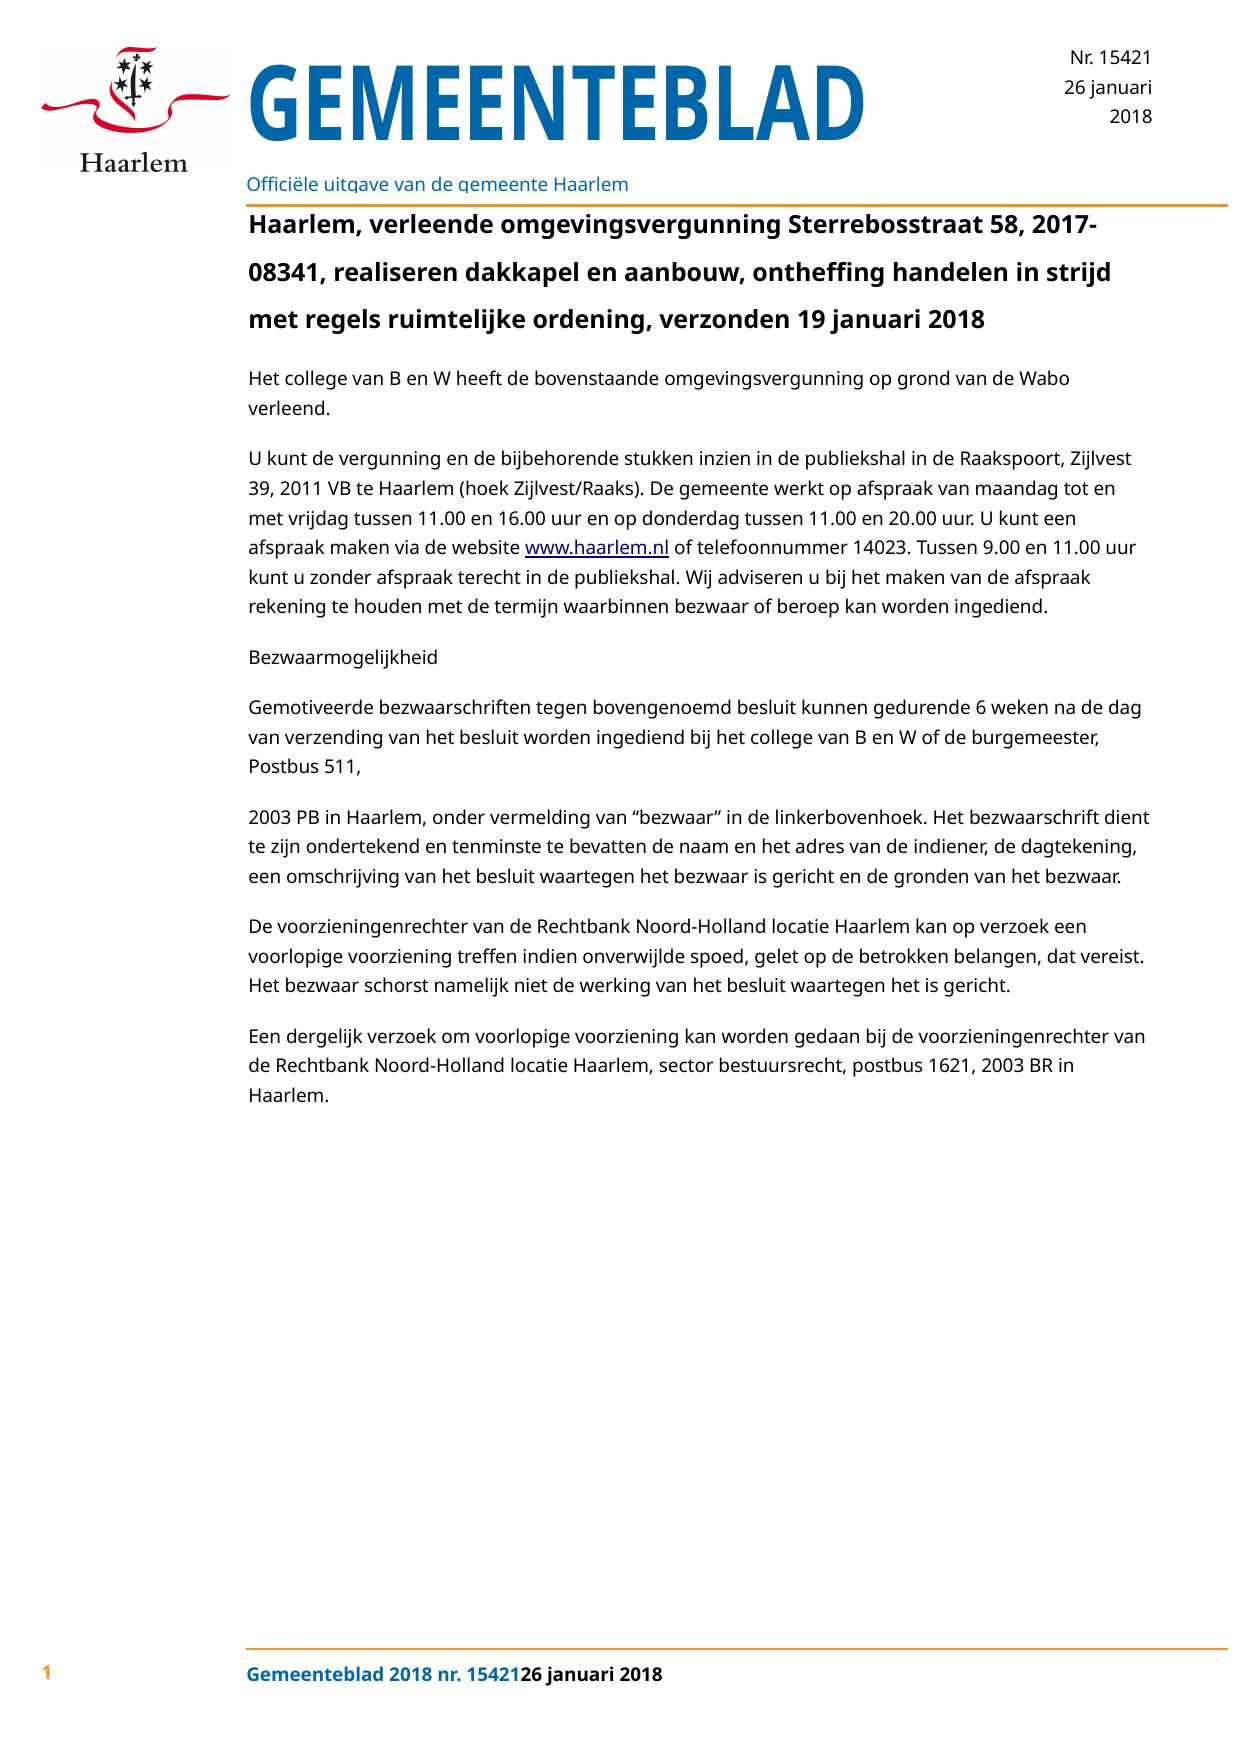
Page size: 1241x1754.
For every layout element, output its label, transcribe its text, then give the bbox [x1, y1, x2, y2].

text Haarlem, verleende omgevingsvergunning Sterrebosstraat 58, 2017-08341, realiseren dakkapel en aanbouw, ontheffing handelen in strijd met regels ruimtelijke ordening, verzonden 19 januari 2018 [248, 207, 1152, 336]
text Een dergelijk verzoek om voorlopige voorziening kan worden gedaan bij de voorzieningenrechter van de Rechtbank Noord-Holland locatie Haarlem, sector bestuursrecht, postbus 1621, 2003 BR in Haarlem. [248, 1023, 1152, 1108]
picture [41, 47, 231, 172]
text Bezwaarmogelijkheid [248, 644, 1152, 669]
text 2003 PB in Haarlem, onder vermelding van “bezwaar” in de linkerbovenhoek. Het bezwaarschrift dient te zijn ondertekend en tenminste te bevatten de naam en het adres van de indiener, de dagtekening, een omschrijving van het besluit waartegen het bezwaar is gericht en de gronden van het bezwaar. [248, 804, 1152, 889]
text De voorzieningenrechter van de Rechtbank Noord-Holland locatie Haarlem kan op verzoek een voorlopige voorziening treffen indien onverwijlde spoed, gelet op de betrokken belangen, dat vereist. Het bezwaar schorst namelijk niet de werking van het besluit waartegen het is gericht. [248, 913, 1152, 998]
text U kunt de vergunning en de bijbehorende stukken inzien in de publiekshal in de Raakspoort, Zijlvest 39, 2011 VB te Haarlem (hoek Zijlvest/Raaks). De gemeente werkt op afspraak van maandag tot en met vrijdag tussen 11.00 en 16.00 uur en op donderdag tussen 11.00 en 20.00 uur. U kunt een afspraak maken via de website www.haarlem.nl of telefoonnummer 14023. Tussen 9.00 en 11.00 uur kunt u zonder afspraak terecht in de publiekshal. Wij adviseren u bij het maken van de afspraak rekening te houden met de termijn waarbinnen bezwaar of beroep kan worden ingediend. [248, 446, 1152, 619]
text Gemotiveerde bezwaarschriften tegen bovengenoemd besluit kunnen gedurende 6 weken na de dag van verzending van het besluit worden ingediend bij het college van B en W of de burgemeester, Postbus 511, [248, 694, 1152, 779]
text Het college van B en W heeft de bovenstaande omgevingsvergunning op grond van de Wabo verleend. [248, 366, 1152, 421]
